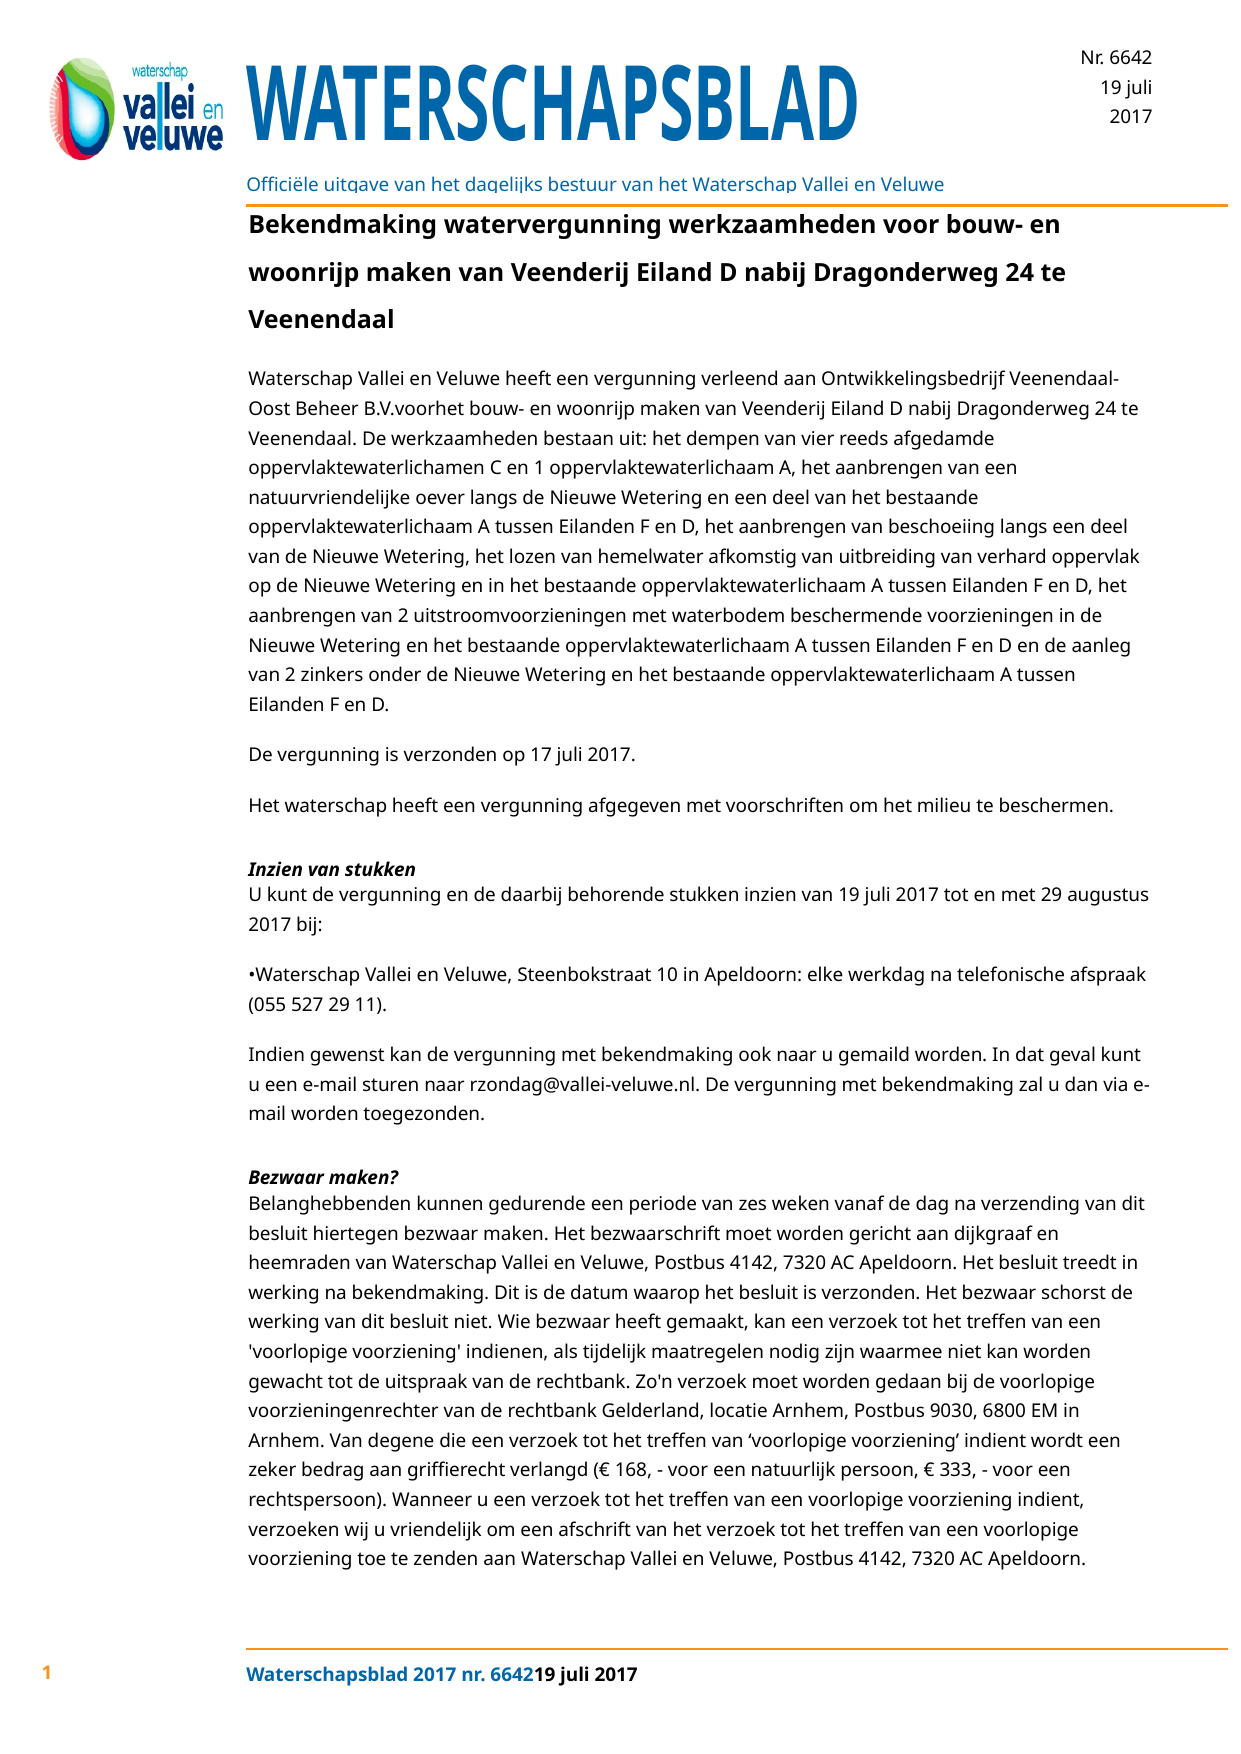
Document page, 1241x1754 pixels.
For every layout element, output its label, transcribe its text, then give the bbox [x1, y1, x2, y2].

text Inzien van stukken [248, 856, 1152, 881]
text De vergunning is verzonden op 17 juli 2017. [248, 741, 1152, 767]
text Bezwaar maken? [248, 1164, 1152, 1190]
text Belanghebbenden kunnen gedurende een periode van zes weken vanaf de dag na verzending van dit besluit hiertegen bezwaar maken. Het bezwaarschrift moet worden gericht aan dijkgraaf en heemraden van Waterschap Vallei en Veluwe, Postbus 4142, 7320 AC Apeldoorn. Het besluit treedt in werking na bekendmaking. Dit is de datum waarop het besluit is verzonden. Het bezwaar schorst de werking van dit besluit niet. Wie bezwaar heeft gemaakt, kan een verzoek tot het treffen van een 'voorlopige voorziening' indienen, als tijdelijk maatregelen nodig zijn waarmee niet kan worden gewacht tot de uitspraak van de rechtbank. Zo'n verzoek moet worden gedaan bij de voorlopige voorzieningenrechter van de rechtbank Gelderland, locatie Arnhem, Postbus 9030, 6800 EM in Arnhem. Van degene die een verzoek tot het treffen van ‘voorlopige voorziening’ indient wordt een zeker bedrag aan griffierecht verlangd (€ 168, - voor een natuurlijk persoon, € 333, - voor een rechtspersoon). Wanneer u een verzoek tot het treffen van een voorlopige voorziening indient, verzoeken wij u vriendelijk om een afschrift van het verzoek tot het treffen van een voorlopige voorziening toe te zenden aan Waterschap Vallei en Veluwe, Postbus 4142, 7320 AC Apeldoorn. [248, 1190, 1152, 1571]
text U kunt de vergunning en de daarbij behorende stukken inzien van 19 juli 2017 tot en met 29 augustus 2017 bij: [248, 881, 1152, 937]
text Bekendmaking watervergunning werkzaamheden voor bouw- en woonrijp maken van Veenderij Eiland D nabij Dragonderweg 24 te Veenendaal [248, 207, 1152, 336]
picture [41, 47, 231, 172]
text •Waterschap Vallei en Veluwe, Steenbokstraat 10 in Apeldoorn: elke werkdag na telefonische afspraak (055 527 29 11). [248, 961, 1152, 1017]
text Het waterschap heeft een vergunning afgegeven met voorschriften om het milieu te beschermen. [248, 792, 1152, 817]
text Indien gewenst kan de vergunning met bekendmaking ook naar u gemaild worden. In dat geval kunt u een e-mail sturen naar rzondag@vallei-veluwe.nl. De vergunning met bekendmaking zal u dan via e-mail worden toegezonden. [248, 1041, 1152, 1126]
text Waterschap Vallei en Veluwe heeft een vergunning verleend aan Ontwikkelingsbedrijf Veenendaal-Oost Beheer B.V.voorhet bouw- en woonrijp maken van Veenderij Eiland D nabij Dragonderweg 24 te Veenendaal. De werkzaamheden bestaan uit: het dempen van vier reeds afgedamde oppervlaktewaterlichamen C en 1 oppervlaktewaterlichaam A, het aanbrengen van een natuurvriendelijke oever langs de Nieuwe Wetering en een deel van het bestaande oppervlaktewaterlichaam A tussen Eilanden F en D, het aanbrengen van beschoeiing langs een deel van de Nieuwe Wetering, het lozen van hemelwater afkomstig van uitbreiding van verhard oppervlak op de Nieuwe Wetering en in het bestaande oppervlaktewaterlichaam A tussen Eilanden F en D, het aanbrengen van 2 uitstroomvoorzieningen met waterbodem beschermende voorzieningen in de Nieuwe Wetering en het bestaande oppervlaktewaterlichaam A tussen Eilanden F en D en de aanleg van 2 zinkers onder de Nieuwe Wetering en het bestaande oppervlaktewaterlichaam A tussen Eilanden F en D. [248, 366, 1152, 717]
